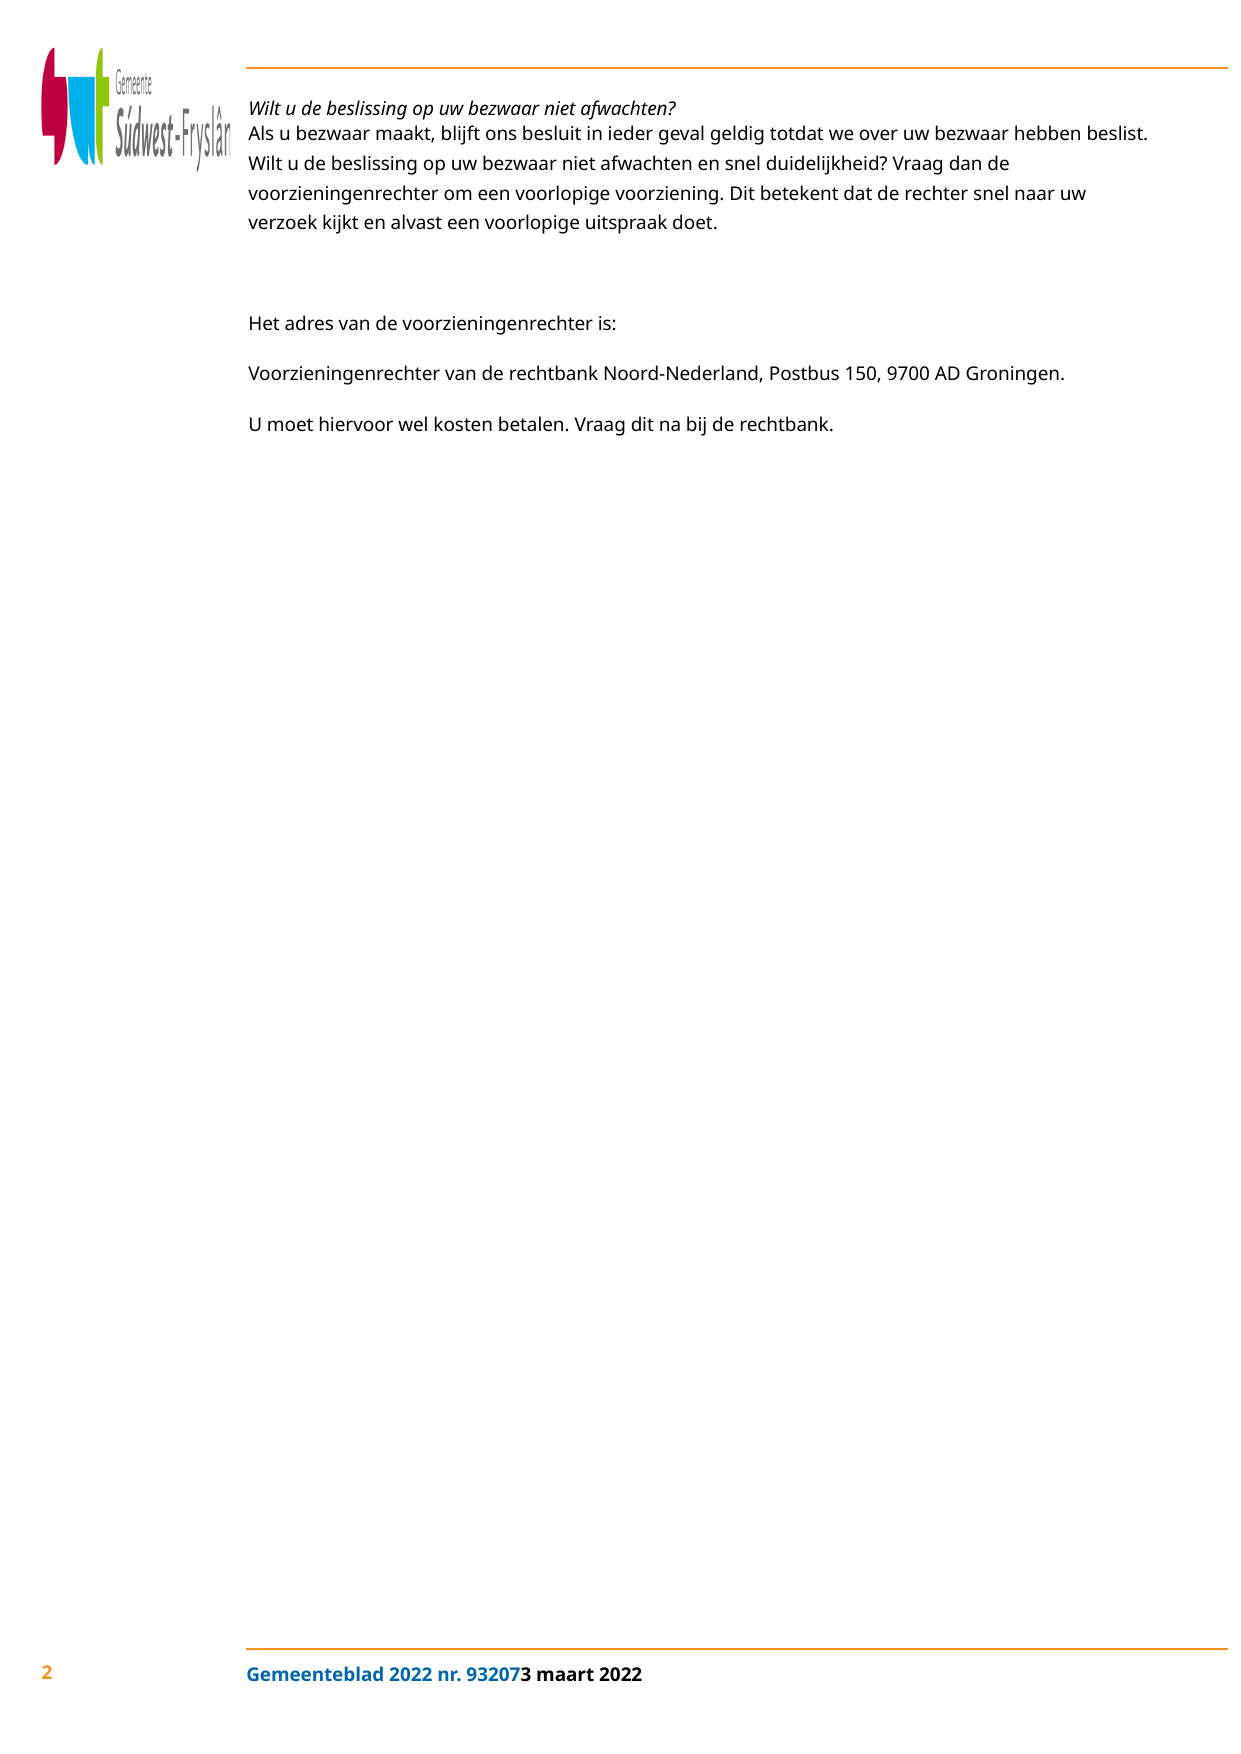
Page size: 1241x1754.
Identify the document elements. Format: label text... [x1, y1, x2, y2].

text Voorzieningenrechter van de rechtbank Noord-Nederland, Postbus 150, 9700 AD Groningen. [248, 361, 1152, 386]
text Het adres van de voorzieningenrechter is: [248, 310, 1152, 336]
text Wilt u de beslissing op uw bezwaar niet afwachten? [248, 95, 1152, 121]
text Als u bezwaar maakt, blijft ons besluit in ieder geval geldig totdat we over uw bezwaar hebben beslist. Wilt u de beslissing op uw bezwaar niet afwachten en snel duidelijkheid? Vraag dan de voorzieningenrechter om een voorlopige voorziening. Dit betekent dat de rechter snel naar uw verzoek kijkt en alvast een voorlopige uitspraak doet. [248, 121, 1152, 235]
text U moet hiervoor wel kosten betalen. Vraag dit na bij de rechtbank. [248, 411, 1152, 437]
picture [41, 47, 231, 172]
